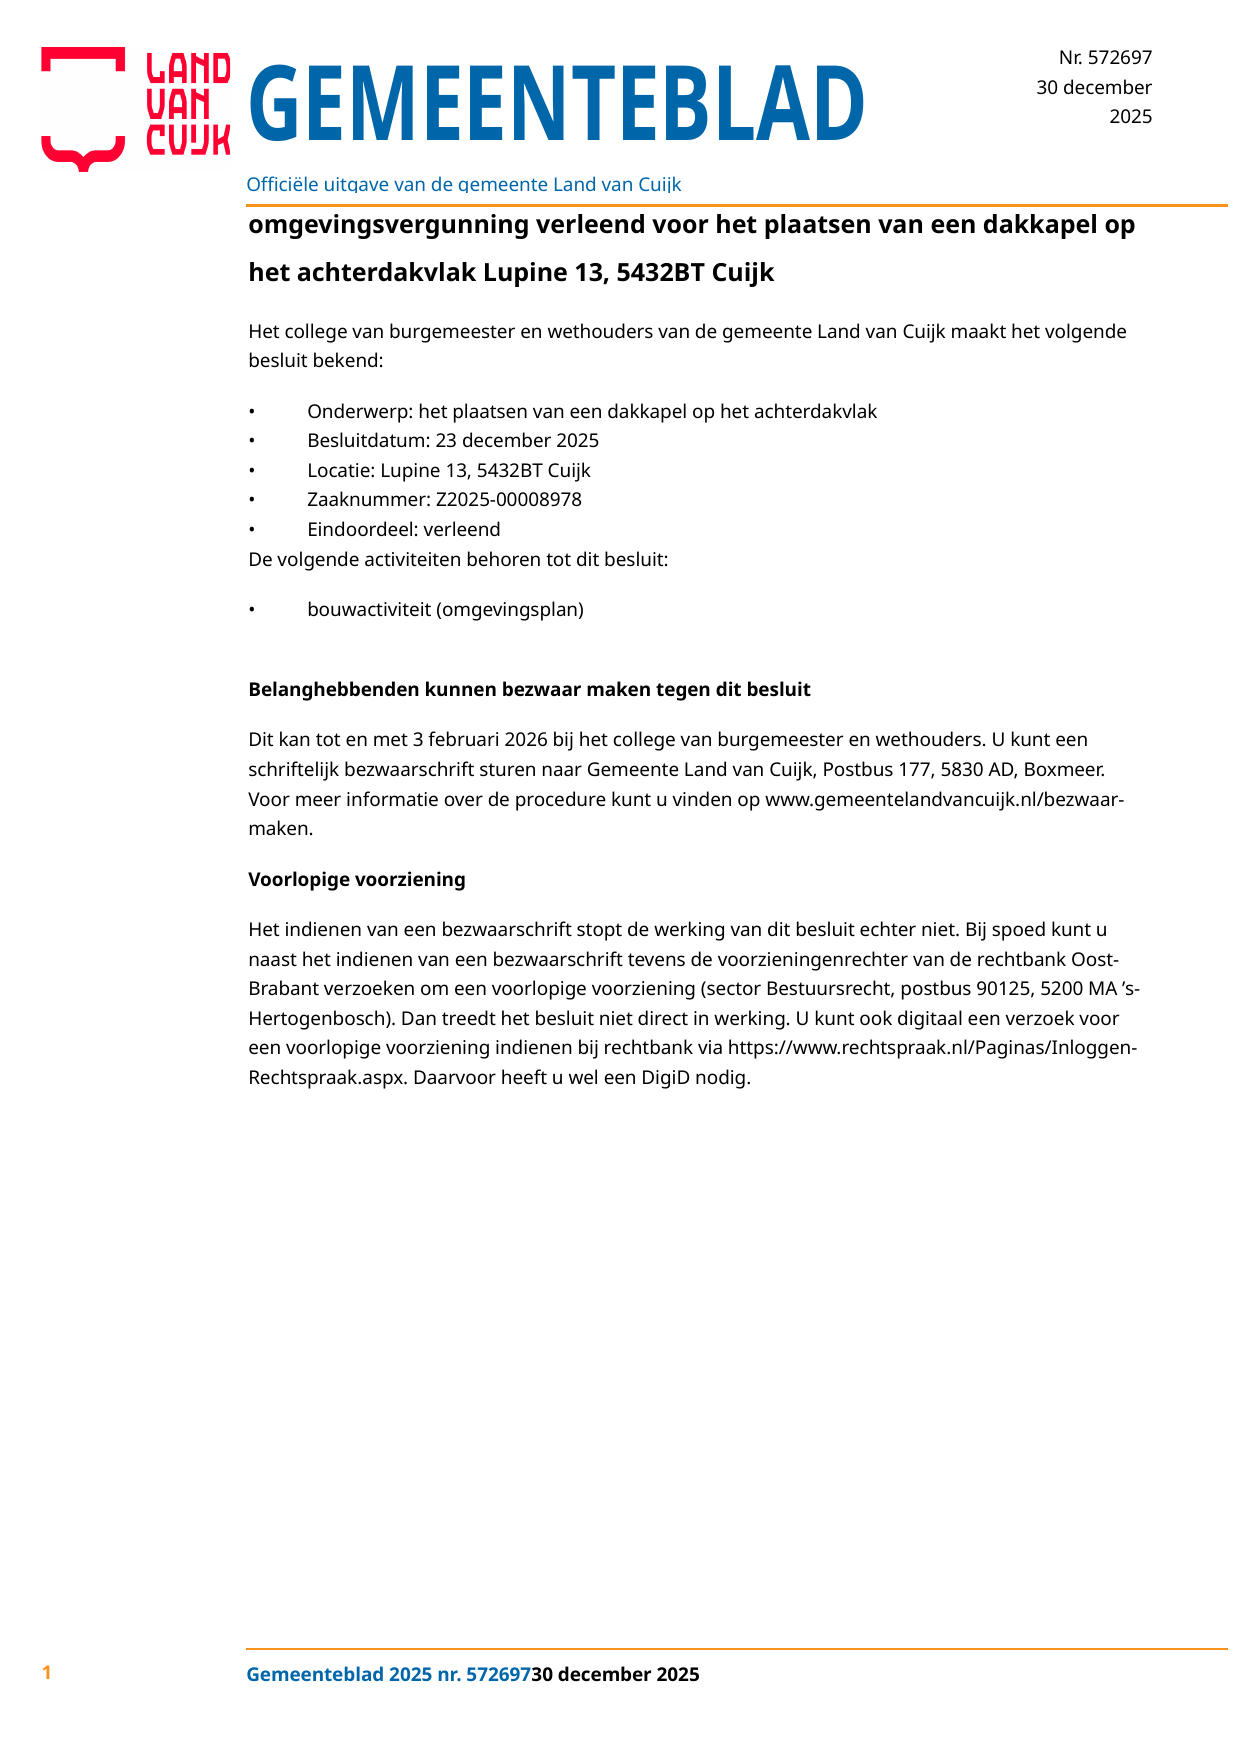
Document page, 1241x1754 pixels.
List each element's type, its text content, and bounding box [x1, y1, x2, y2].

list bouwactiviteit (omgevingsplan) [248, 596, 1152, 622]
picture [41, 47, 231, 172]
text De volgende activiteiten behoren tot dit besluit: [248, 546, 1152, 572]
text Voorlopige voorziening [248, 866, 1152, 892]
list Onderwerp: het plaatsen van een dakkapel op het achterdakvlak [248, 398, 1152, 424]
list Eindoordeel: verleend [248, 516, 1152, 542]
text Het college van burgemeester en wethouders van de gemeente Land van Cuijk maakt het volgende besluit bekend: [248, 318, 1152, 373]
list Zaaknummer: Z2025-00008978 [248, 487, 1152, 512]
text omgevingsvergunning verleend voor het plaatsen van een dakkapel op het achterdakvlak Lupine 13, 5432BT Cuijk [248, 207, 1152, 288]
list Locatie: Lupine 13, 5432BT Cuijk [248, 457, 1152, 483]
text Dit kan tot en met 3 februari 2026 bij het college van burgemeester en wethouders. U kunt een schriftelijk bezwaarschrift sturen naar Gemeente Land van Cuijk, Postbus 177, 5830 AD, Boxmeer. Voor meer informatie over de procedure kunt u vinden op www.gemeentelandvancuijk.nl/bezwaar-maken. [248, 727, 1152, 841]
list Besluitdatum: 23 december 2025 [248, 427, 1152, 453]
text Belanghebbenden kunnen bezwaar maken tegen dit besluit [248, 676, 1152, 702]
text Het indienen van een bezwaarschrift stopt de werking van dit besluit echter niet. Bij spoed kunt u naast het indienen van een bezwaarschrift tevens de voorzieningenrechter van de rechtbank Oost-Brabant verzoeken om een voorlopige voorziening (sector Bestuursrecht, postbus 90125, 5200 MA ’s-Hertogenbosch). Dan treedt het besluit niet direct in werking. U kunt ook digitaal een verzoek voor een voorlopige voorziening indienen bij rechtbank via https://www.rechtspraak.nl/Paginas/Inloggen-Rechtspraak.aspx. Daarvoor heeft u wel een DigiD nodig. [248, 916, 1152, 1090]
